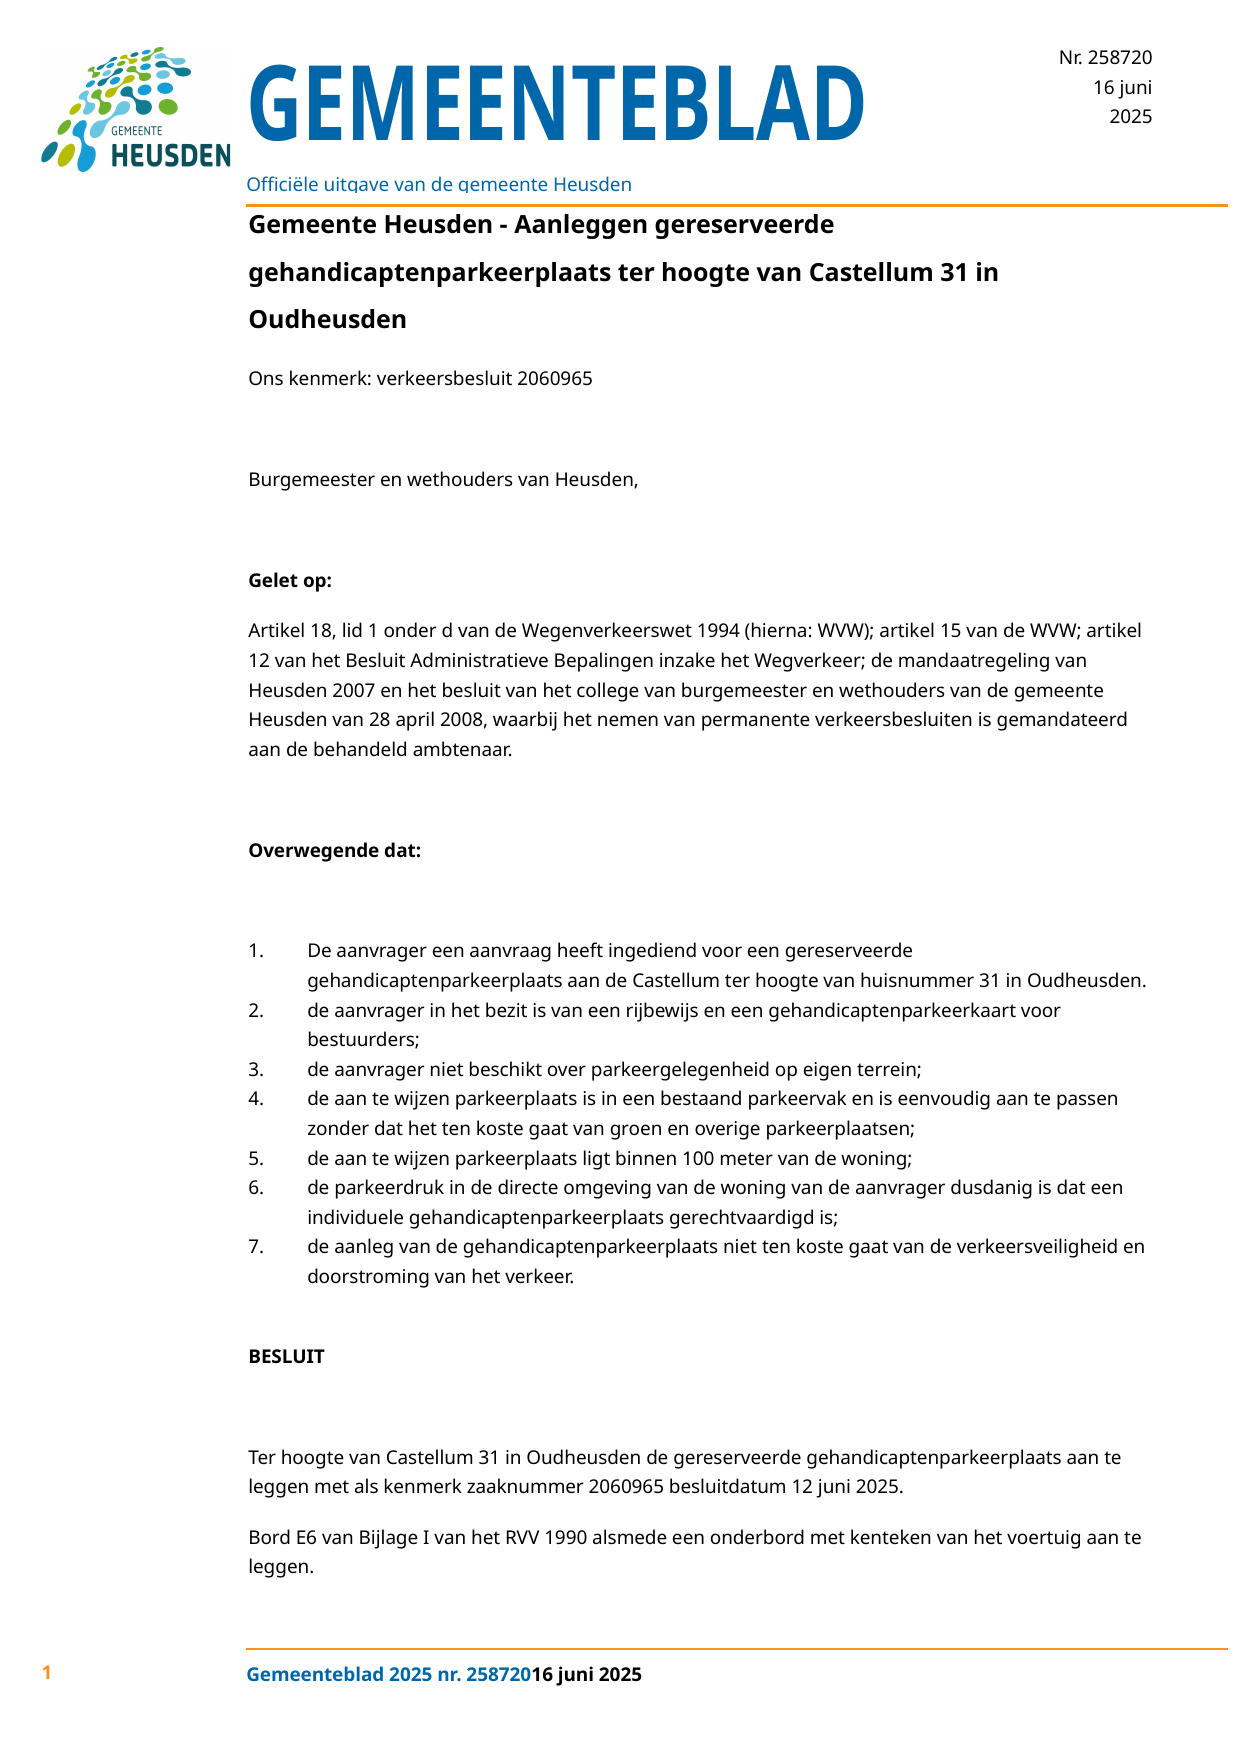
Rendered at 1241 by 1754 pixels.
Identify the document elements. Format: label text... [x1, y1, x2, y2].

text Overwegende dat: [248, 837, 1152, 862]
list de parkeerdruk in de directe omgeving van de woning van de aanvrager dusdanig is dat een individuele gehandicaptenparkeerplaats gerechtvaardigd is; [248, 1174, 1152, 1229]
text Artikel 18, lid 1 onder d van de Wegenverkeerswet 1994 (hierna: WVW); artikel 15 van de WVW; artikel 12 van het Besluit Administratieve Bepalingen inzake het Wegverkeer; de mandaatregeling van Heusden 2007 en het besluit van het college van burgemeester en wethouders van de gemeente Heusden van 28 april 2008, waarbij het nemen van permanente verkeersbesluiten is gemandateerd aan de behandeld ambtenaar. [248, 618, 1152, 762]
list de aanvrager niet beschikt over parkeergelegenheid op eigen terrein; [248, 1056, 1152, 1082]
list de aan te wijzen parkeerplaats is in een bestaand parkeervak en is eenvoudig aan te passen zonder dat het ten koste gaat van groen en overige parkeerplaatsen; [248, 1086, 1152, 1141]
text Burgemeester en wethouders van Heusden, [248, 466, 1152, 492]
text Ter hoogte van Castellum 31 in Oudheusden de gereserveerde gehandicaptenparkeerplaats aan te leggen met als kenmerk zaaknummer 2060965 besluitdatum 12 juni 2025. [248, 1444, 1152, 1499]
list de aanleg van de gehandicaptenparkeerplaats niet ten koste gaat van de verkeersveiligheid en doorstroming van het verkeer. [248, 1233, 1152, 1289]
list de aanvrager in het bezit is van een rijbewijs en een gehandicaptenparkeerkaart voor bestuurders; [248, 997, 1152, 1052]
text Bord E6 van Bijlage I van het RVV 1990 alsmede een onderbord met kenteken van het voertuig aan te leggen. [248, 1524, 1152, 1579]
text Gemeente Heusden - Aanleggen gereserveerde gehandicaptenparkeerplaats ter hoogte van Castellum 31 in Oudheusden [248, 207, 1152, 336]
text BESLUIT [248, 1343, 1152, 1369]
text Ons kenmerk: verkeersbesluit 2060965 [248, 366, 1152, 391]
picture [41, 47, 231, 172]
list De aanvrager een aanvraag heeft ingediend voor een gereserveerde gehandicaptenparkeerplaats aan de Castellum ter hoogte van huisnummer 31 in Oudheusden. [248, 938, 1152, 993]
list de aan te wijzen parkeerplaats ligt binnen 100 meter van de woning; [248, 1145, 1152, 1170]
text Gelet op: [248, 567, 1152, 593]
